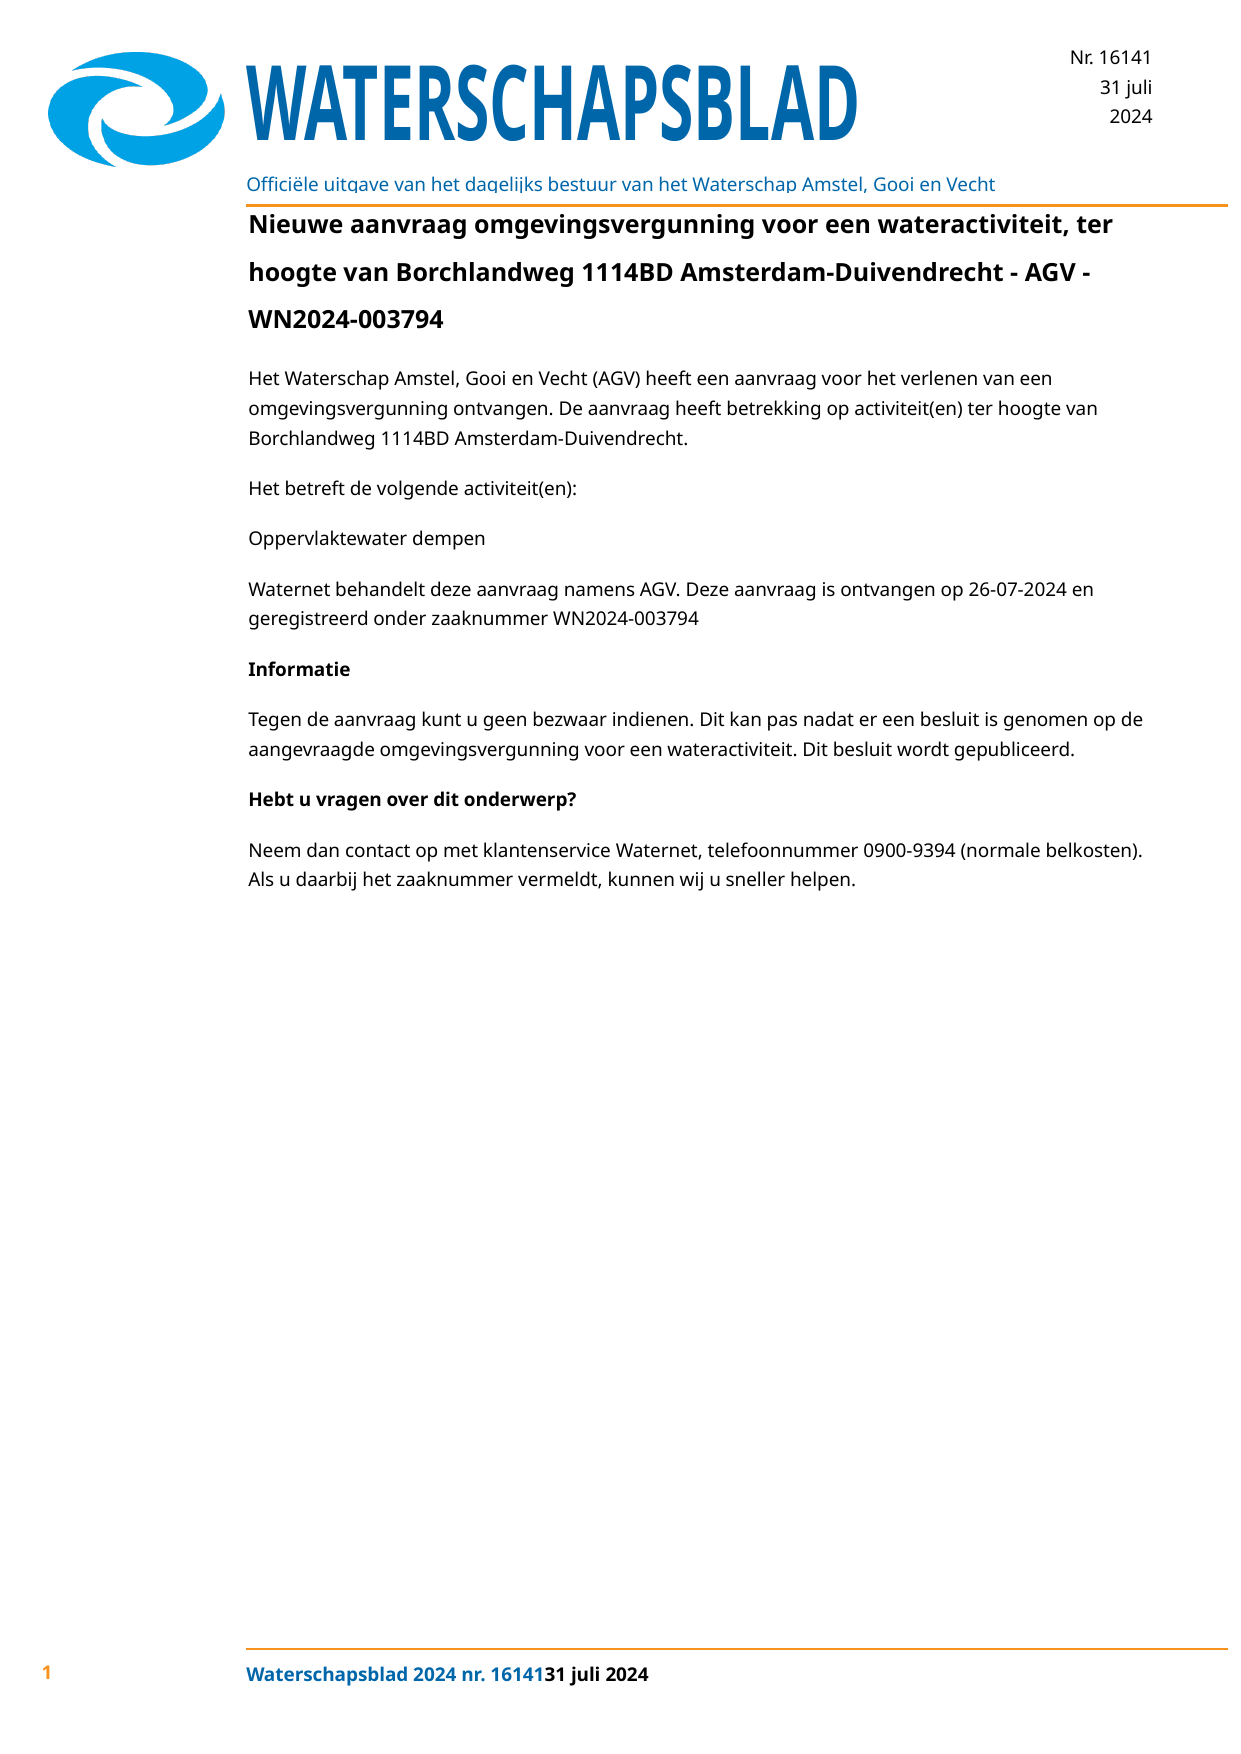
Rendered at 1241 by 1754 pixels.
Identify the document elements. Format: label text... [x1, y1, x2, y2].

text Informatie [248, 656, 1152, 682]
text Waternet behandelt deze aanvraag namens AGV. Deze aanvraag is ontvangen op 26-07-2024 en geregistreerd onder zaaknummer WN2024-003794 [248, 576, 1152, 631]
text Het betreft de volgende activiteit(en): [248, 475, 1152, 501]
text Nieuwe aanvraag omgevingsvergunning voor een wateractiviteit, ter hoogte van Borchlandweg 1114BD Amsterdam-Duivendrecht - AGV - WN2024-003794 [248, 207, 1152, 336]
text Het Waterschap Amstel, Gooi en Vecht (AGV) heeft een aanvraag voor het verlenen van een omgevingsvergunning ontvangen. De aanvraag heeft betrekking op activiteit(en) ter hoogte van Borchlandweg 1114BD Amsterdam-Duivendrecht. [248, 366, 1152, 450]
text Tegen de aanvraag kunt u geen bezwaar indienen. Dit kan pas nadat er een besluit is genomen op de aangevraagde omgevingsvergunning voor een wateractiviteit. Dit besluit wordt gepubliceerd. [248, 706, 1152, 762]
text Oppervlaktewater dempen [248, 526, 1152, 551]
text Hebt u vragen over dit onderwerp? [248, 786, 1152, 812]
picture [41, 47, 231, 172]
text Neem dan contact op met klantenservice Waternet, telefoonnummer 0900-9394 (normale belkosten). Als u daarbij het zaaknummer vermeldt, kunnen wij u sneller helpen. [248, 837, 1152, 892]
